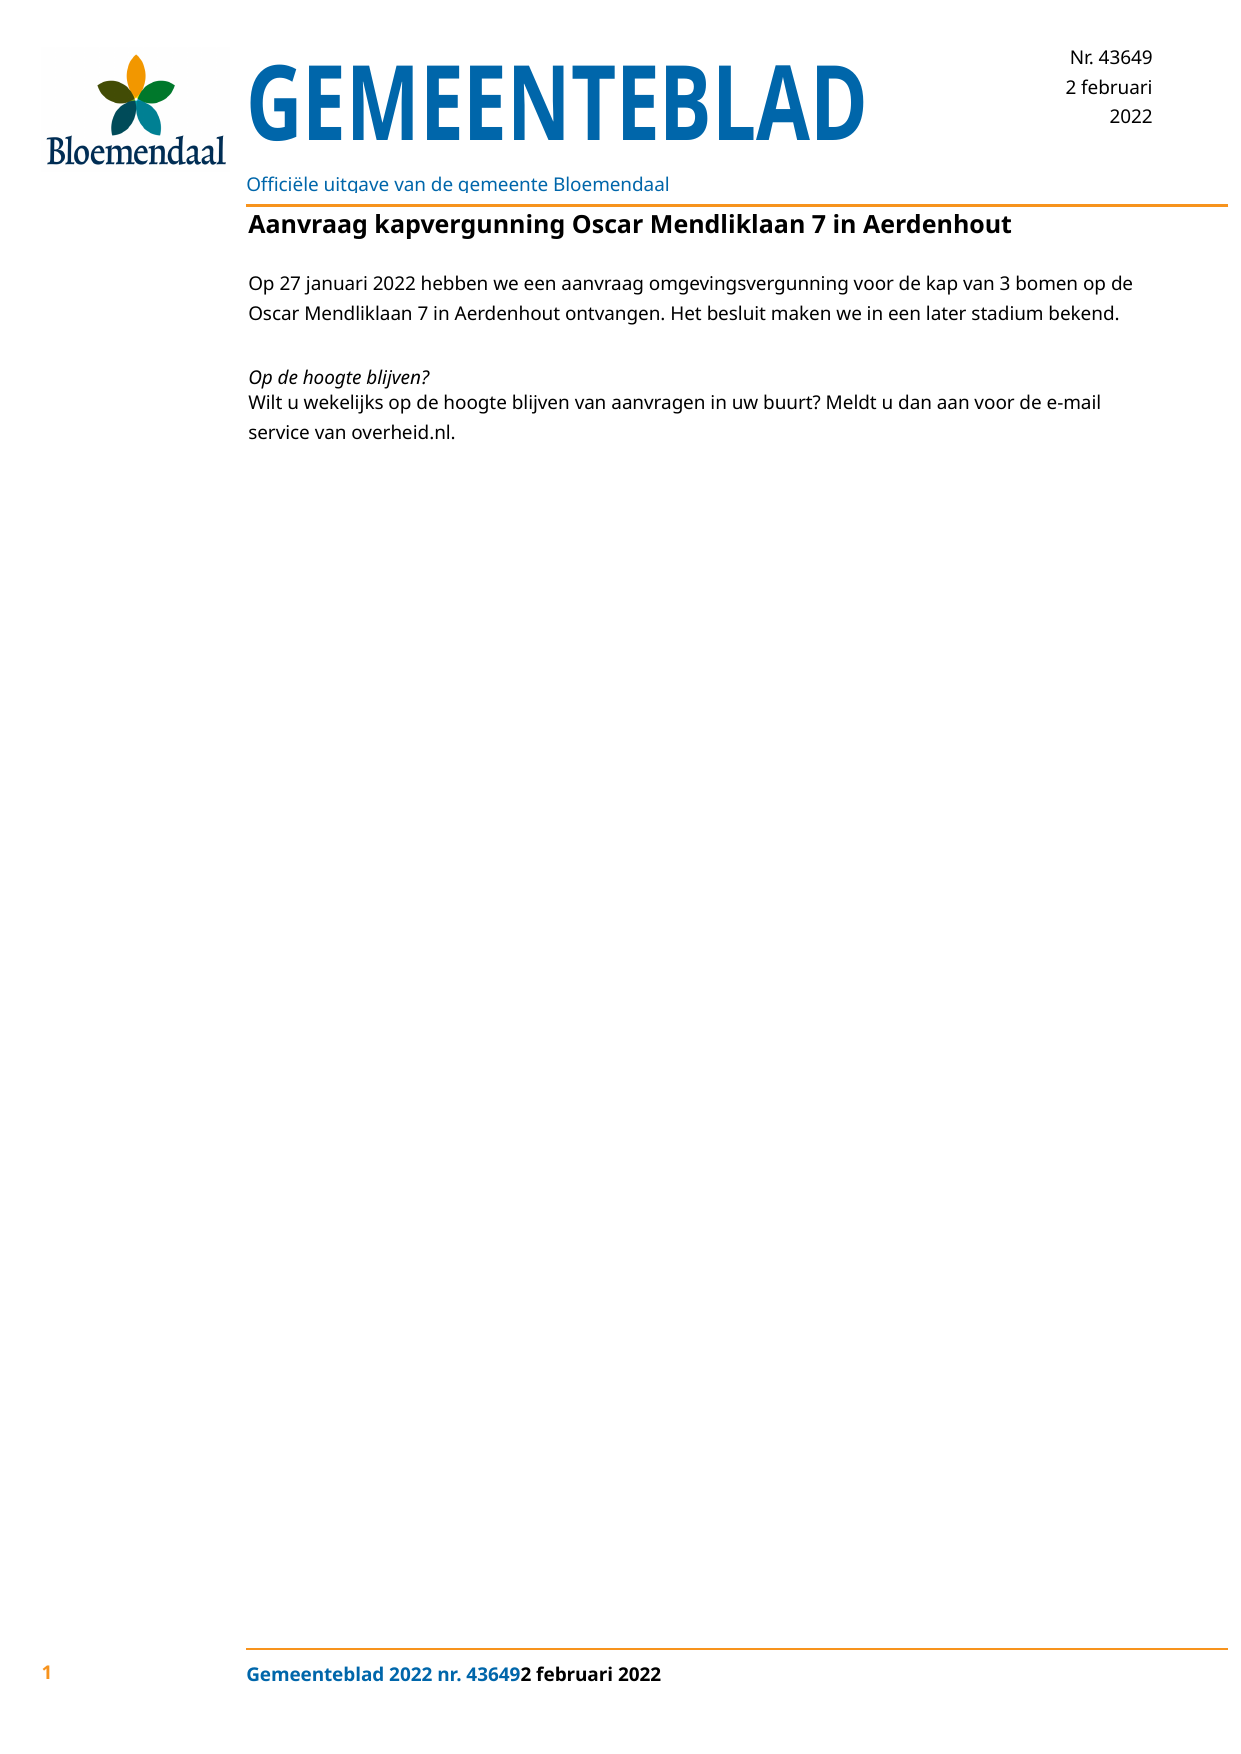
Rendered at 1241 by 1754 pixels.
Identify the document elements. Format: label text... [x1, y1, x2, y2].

text Op 27 januari 2022 hebben we een aanvraag omgevingsvergunning voor de kap van 3 bomen op de Oscar Mendliklaan 7 in Aerdenhout ontvangen. Het besluit maken we in een later stadium bekend. [248, 270, 1152, 326]
text Op de hoogte blijven? [248, 364, 1152, 389]
text Wilt u wekelijks op de hoogte blijven van aanvragen in uw buurt? Meldt u dan aan voor de e-mail service van overheid.nl. [248, 389, 1152, 445]
text Aanvraag kapvergunning Oscar Mendliklaan 7 in Aerdenhout [248, 207, 1152, 241]
picture [41, 47, 231, 172]
